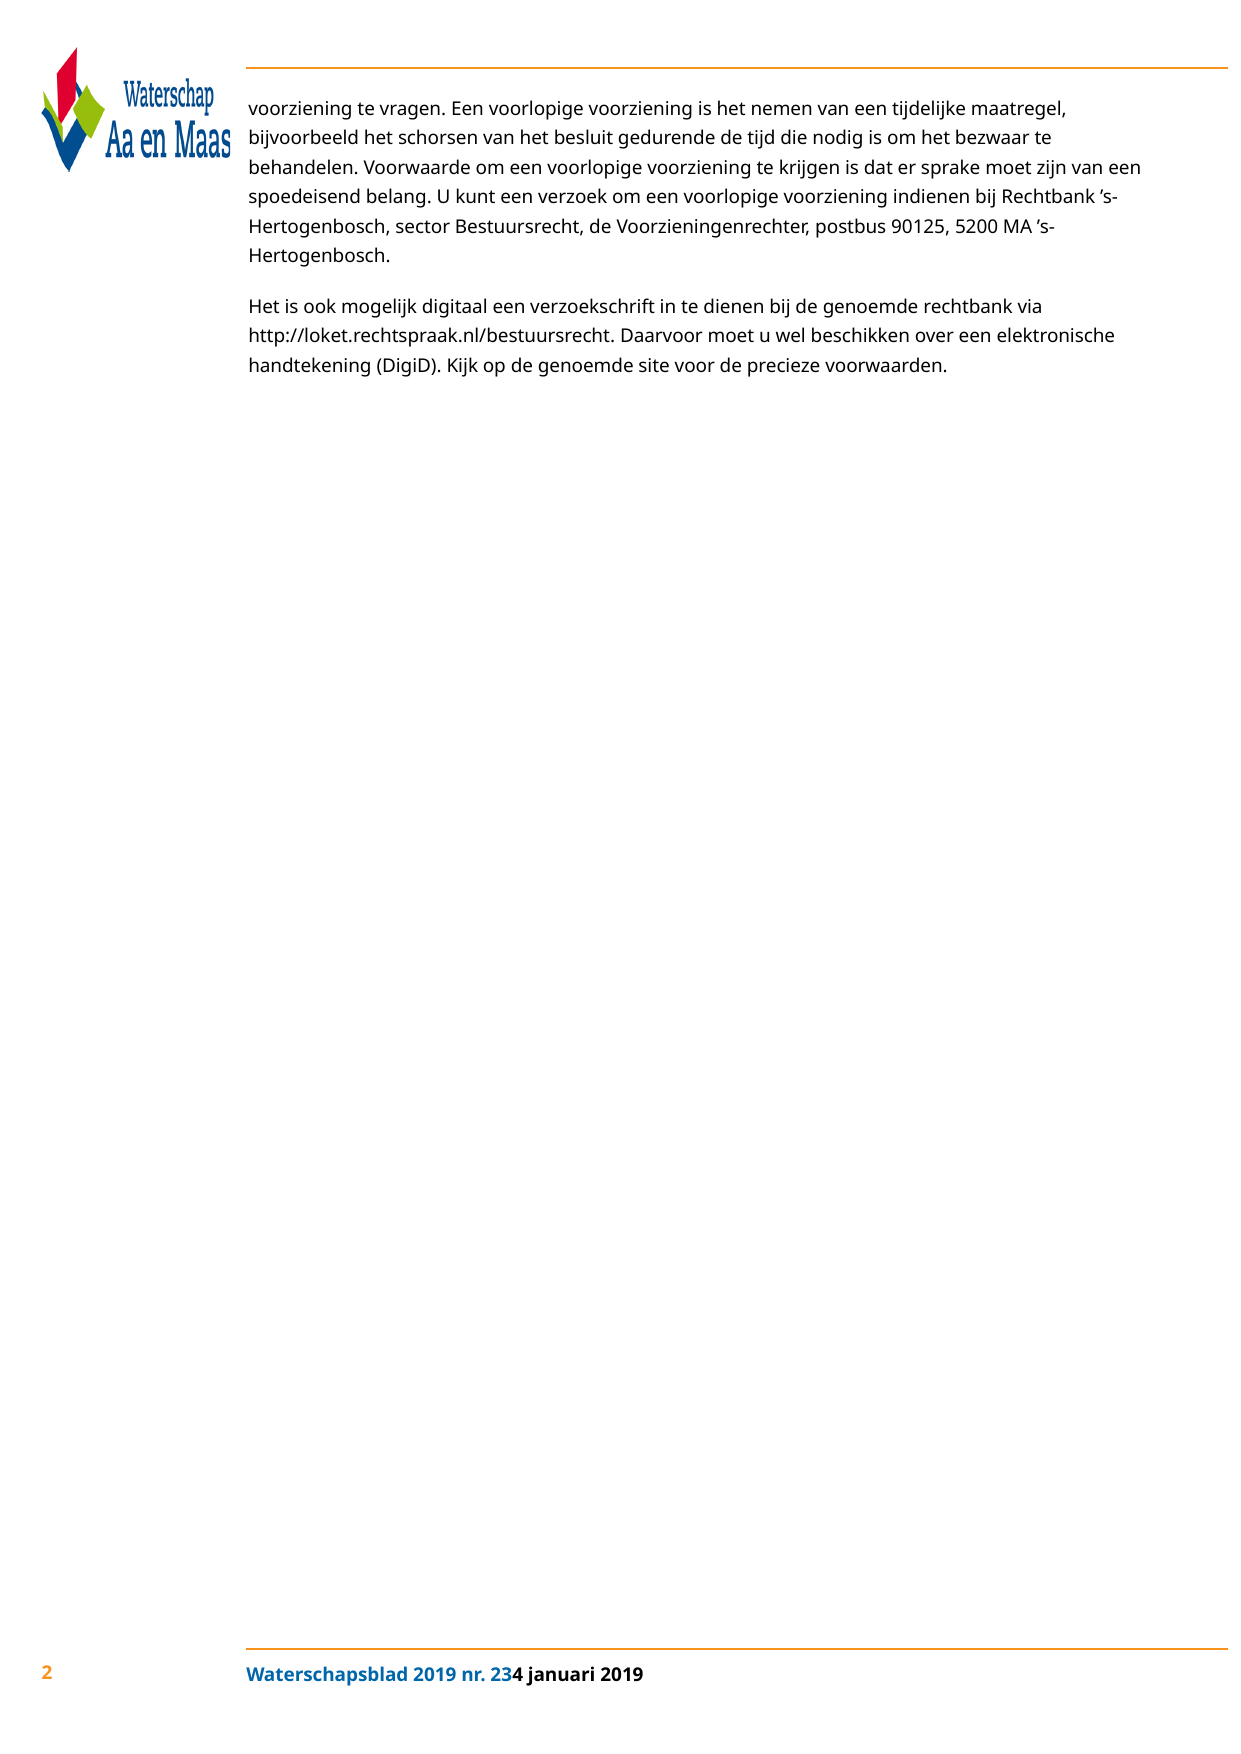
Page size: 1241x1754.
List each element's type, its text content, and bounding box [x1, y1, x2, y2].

picture [41, 47, 231, 172]
text Het is ook mogelijk digitaal een verzoekschrift in te dienen bij de genoemde rechtbank via http://loket.rechtspraak.nl/bestuursrecht. Daarvoor moet u wel beschikken over een elektronische handtekening (DigiD). Kijk op de genoemde site voor de precieze voorwaarden. [248, 293, 1152, 378]
text voorziening te vragen. Een voorlopige voorziening is het nemen van een tijdelijke maatregel, bijvoorbeeld het schorsen van het besluit gedurende de tijd die nodig is om het bezwaar te behandelen. Voorwaarde om een voorlopige voorziening te krijgen is dat er sprake moet zijn van een spoedeisend belang. U kunt een verzoek om een voorlopige voorziening indienen bij Rechtbank ’s-Hertogenbosch, sector Bestuursrecht, de Voorzieningenrechter, postbus 90125, 5200 MA ’s-Hertogenbosch. [248, 95, 1152, 268]
